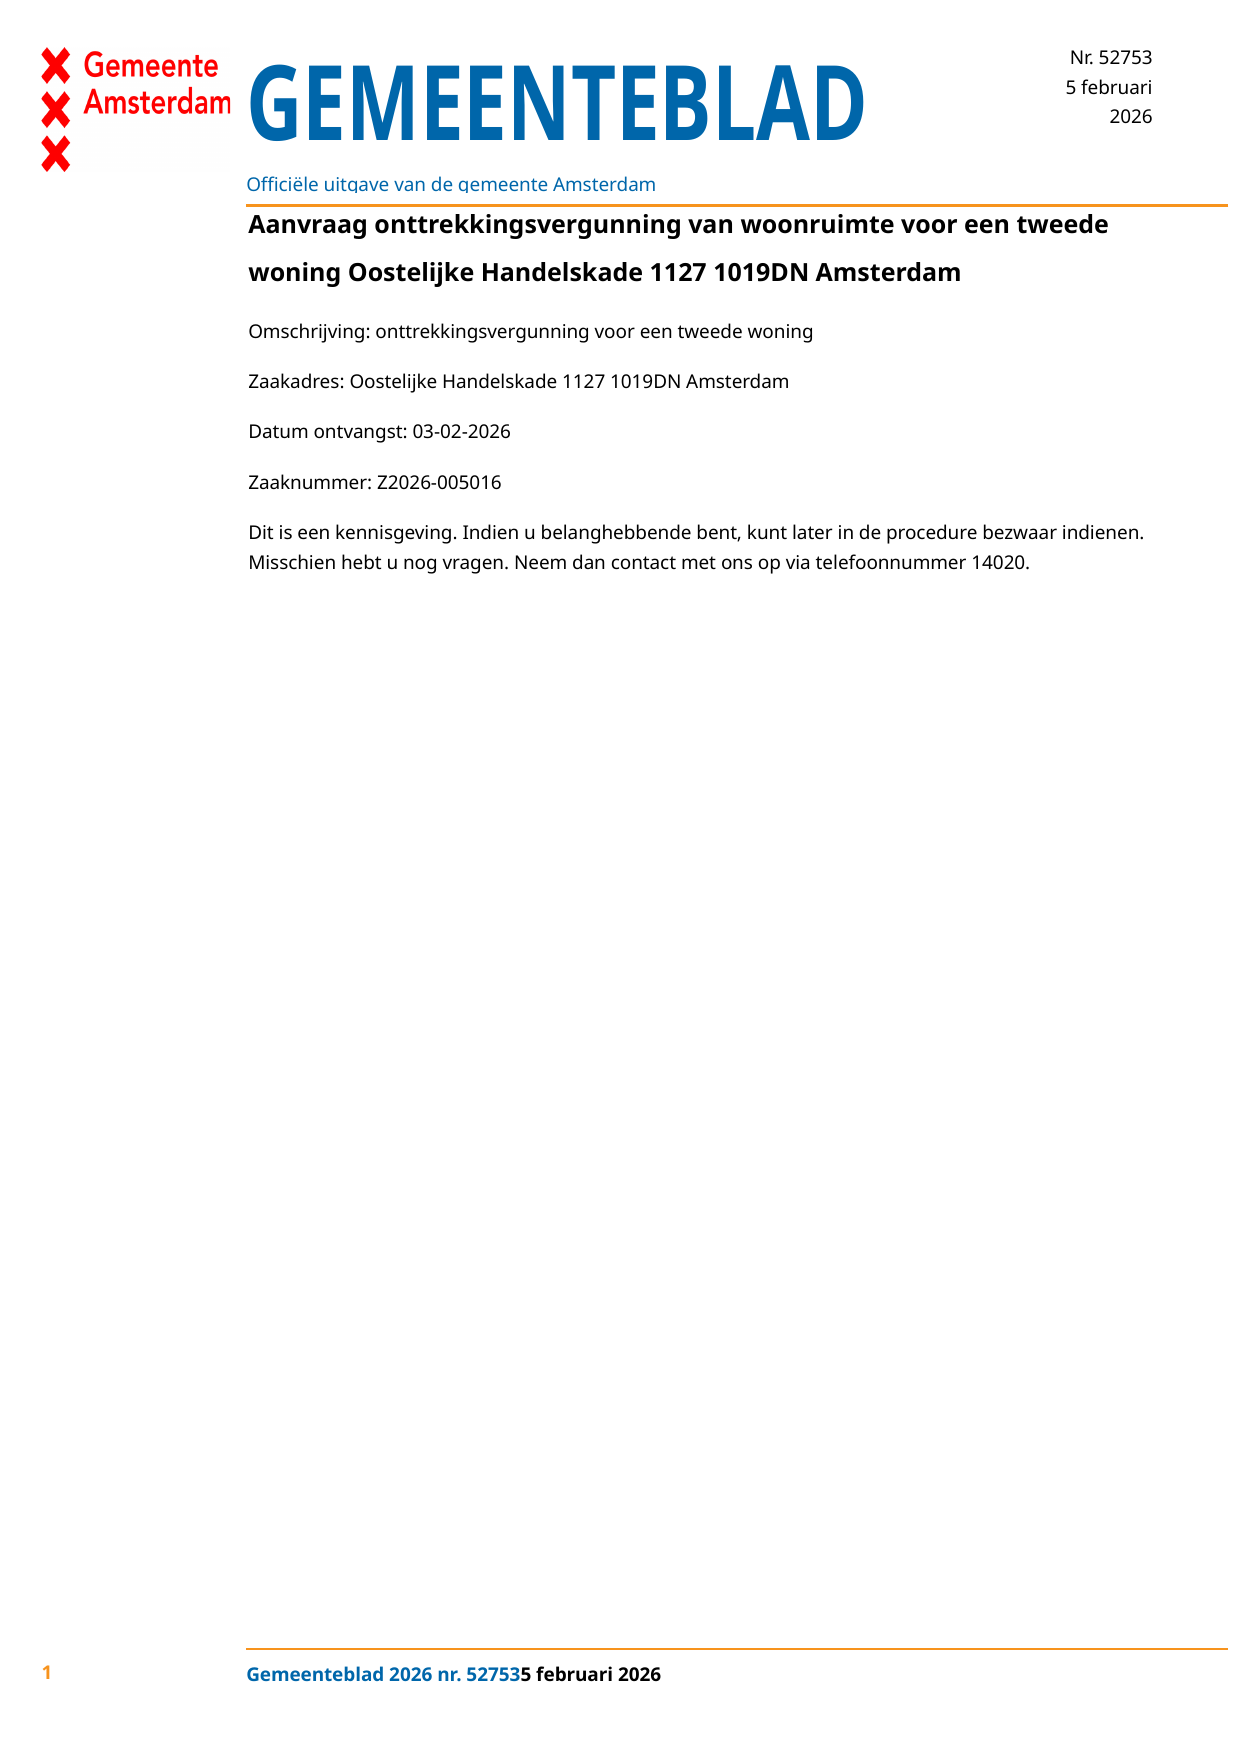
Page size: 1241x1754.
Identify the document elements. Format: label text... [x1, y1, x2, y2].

text Zaaknummer: Z2026-005016 [248, 469, 1152, 495]
picture [41, 47, 231, 172]
text Zaakadres: Oostelijke Handelskade 1127 1019DN Amsterdam [248, 368, 1152, 394]
text Omschrijving: onttrekkingsvergunning voor een tweede woning [248, 318, 1152, 344]
text Aanvraag onttrekkingsvergunning van woonruimte voor een tweede woning Oostelijke Handelskade 1127 1019DN Amsterdam [248, 207, 1152, 288]
text Dit is een kennisgeving. Indien u belanghebbende bent, kunt later in de procedure bezwaar indienen. Misschien hebt u nog vragen. Neem dan contact met ons op via telefoonnummer 14020. [248, 519, 1152, 575]
text Datum ontvangst: 03-02-2026 [248, 419, 1152, 444]
